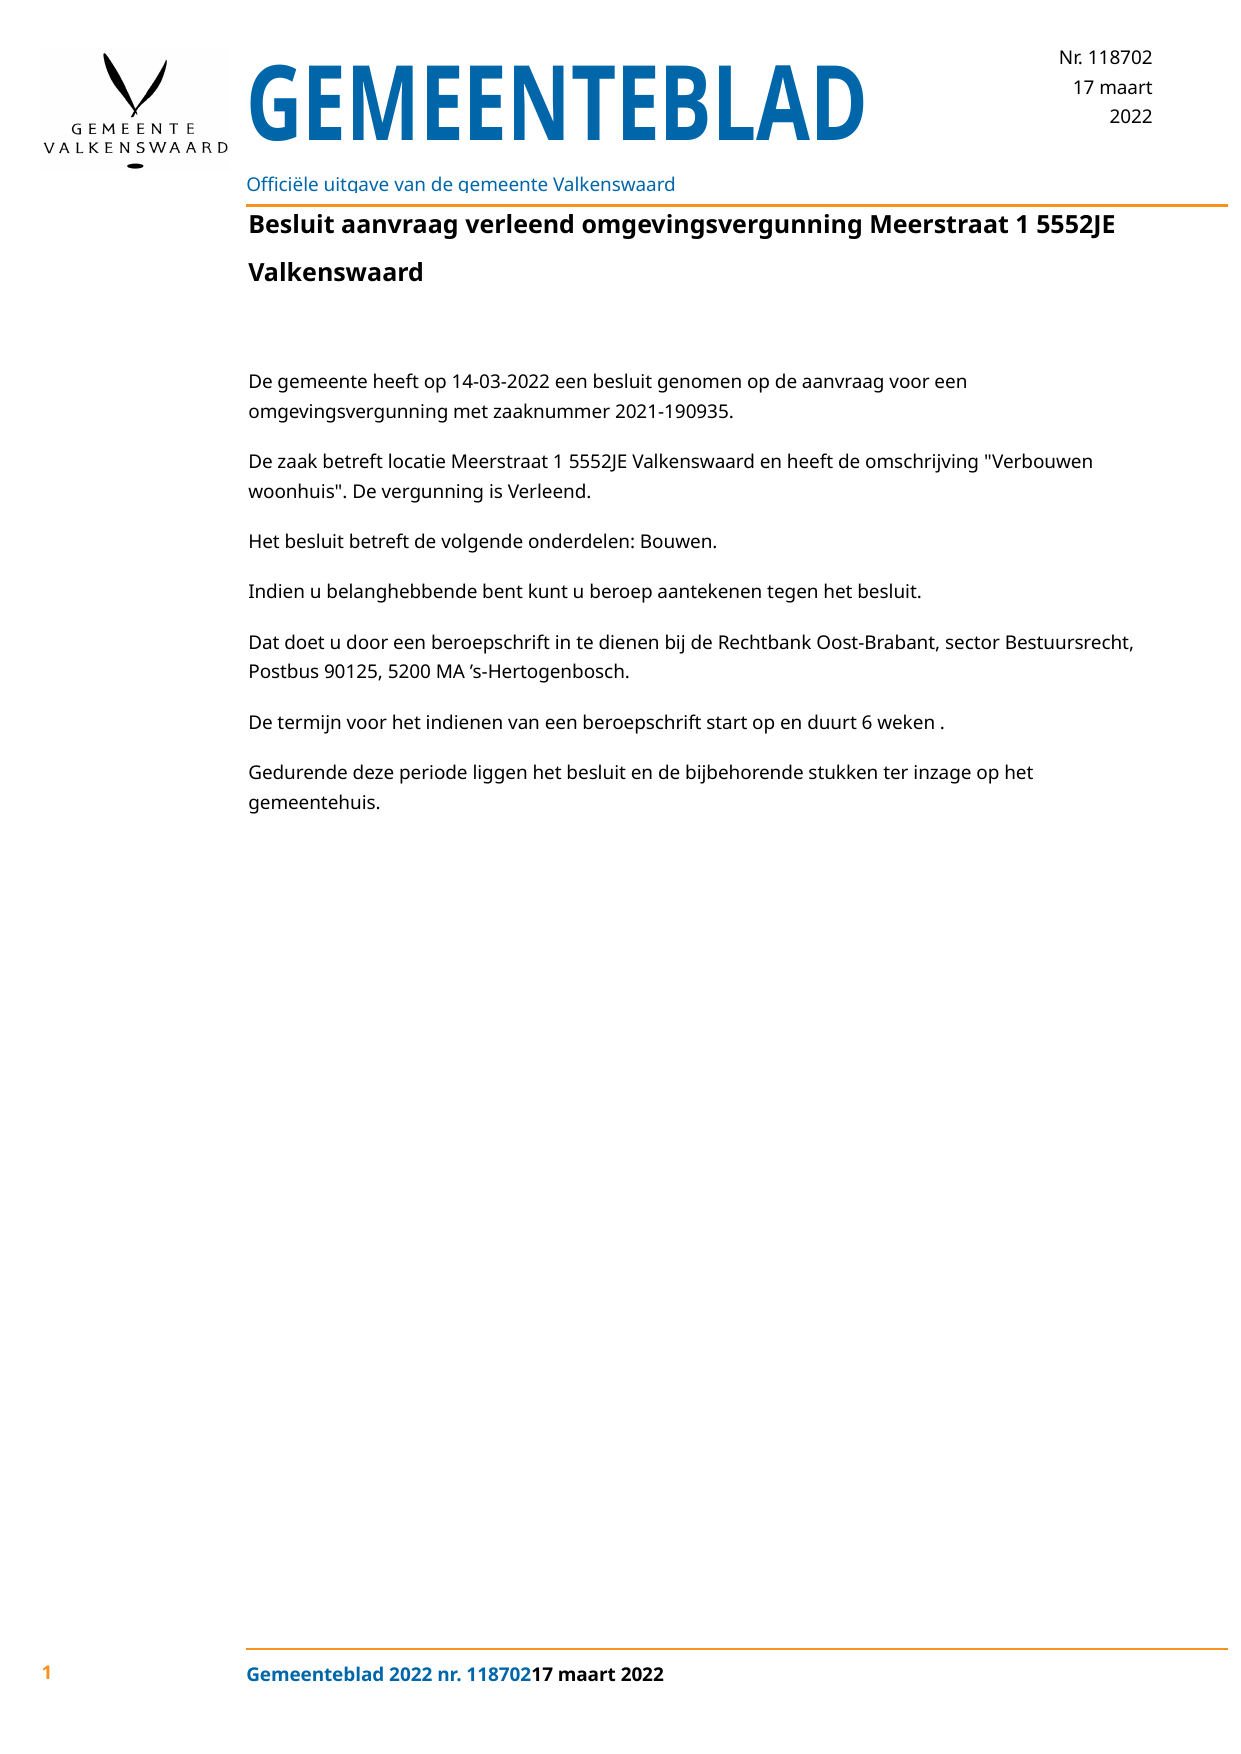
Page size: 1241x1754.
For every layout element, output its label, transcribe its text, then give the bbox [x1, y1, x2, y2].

picture [41, 47, 231, 172]
text Gedurende deze periode liggen het besluit en de bijbehorende stukken ter inzage op het gemeentehuis. [248, 759, 1152, 815]
text Besluit aanvraag verleend omgevingsvergunning Meerstraat 1 5552JE Valkenswaard [248, 207, 1152, 288]
text Indien u belanghebbende bent kunt u beroep aantekenen tegen het besluit. [248, 579, 1152, 604]
text Dat doet u door een beroepschrift in te dienen bij de Rechtbank Oost-Brabant, sector Bestuursrecht, Postbus 90125, 5200 MA ’s-Hertogenbosch. [248, 629, 1152, 684]
text De zaak betreft locatie Meerstraat 1 5552JE Valkenswaard en heeft de omschrijving "Verbouwen woonhuis". De vergunning is Verleend. [248, 448, 1152, 504]
text De gemeente heeft op 14-03-2022 een besluit genomen op de aanvraag voor een omgevingsvergunning met zaaknummer 2021-190935. [248, 368, 1152, 424]
text De termijn voor het indienen van een beroepschrift start op en duurt 6 weken . [248, 709, 1152, 735]
text Het besluit betreft de volgende onderdelen: Bouwen. [248, 528, 1152, 554]
